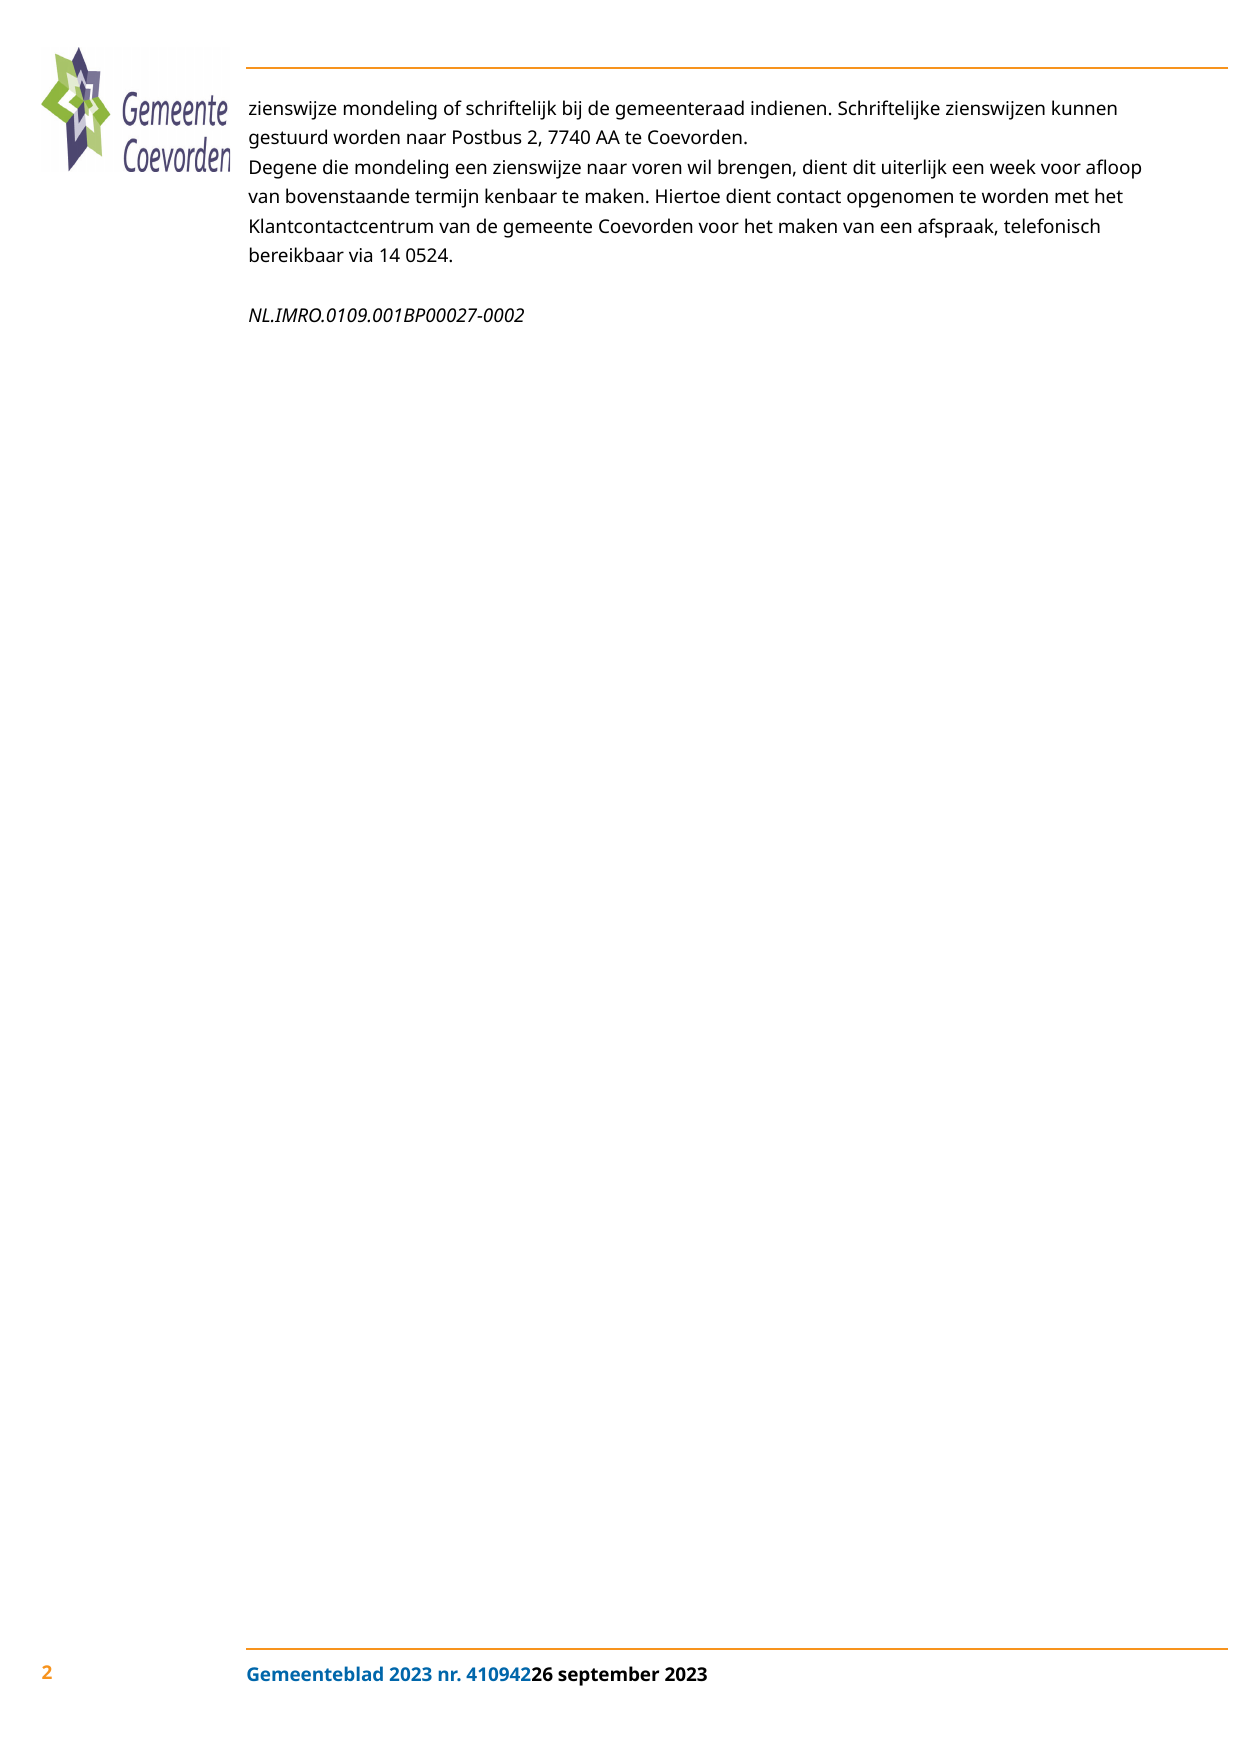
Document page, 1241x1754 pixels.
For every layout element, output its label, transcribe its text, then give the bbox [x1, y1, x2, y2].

picture [41, 47, 231, 172]
text zienswijze mondeling of schriftelijk bij de gemeenteraad indienen. Schriftelijke zienswijzen kunnen gestuurd worden naar Postbus 2, 7740 AA te Coevorden. [248, 95, 1152, 150]
text Degene die mondeling een zienswijze naar voren wil brengen, dient dit uiterlijk een week voor afloop van bovenstaande termijn kenbaar te maken. Hiertoe dient contact opgenomen te worden met het Klantcontactcentrum van de gemeente Coevorden voor het maken van een afspraak, telefonisch bereikbaar via 14 0524. [248, 154, 1152, 268]
text NL.IMRO.0109.001BP00027-0002 [248, 302, 1152, 328]
